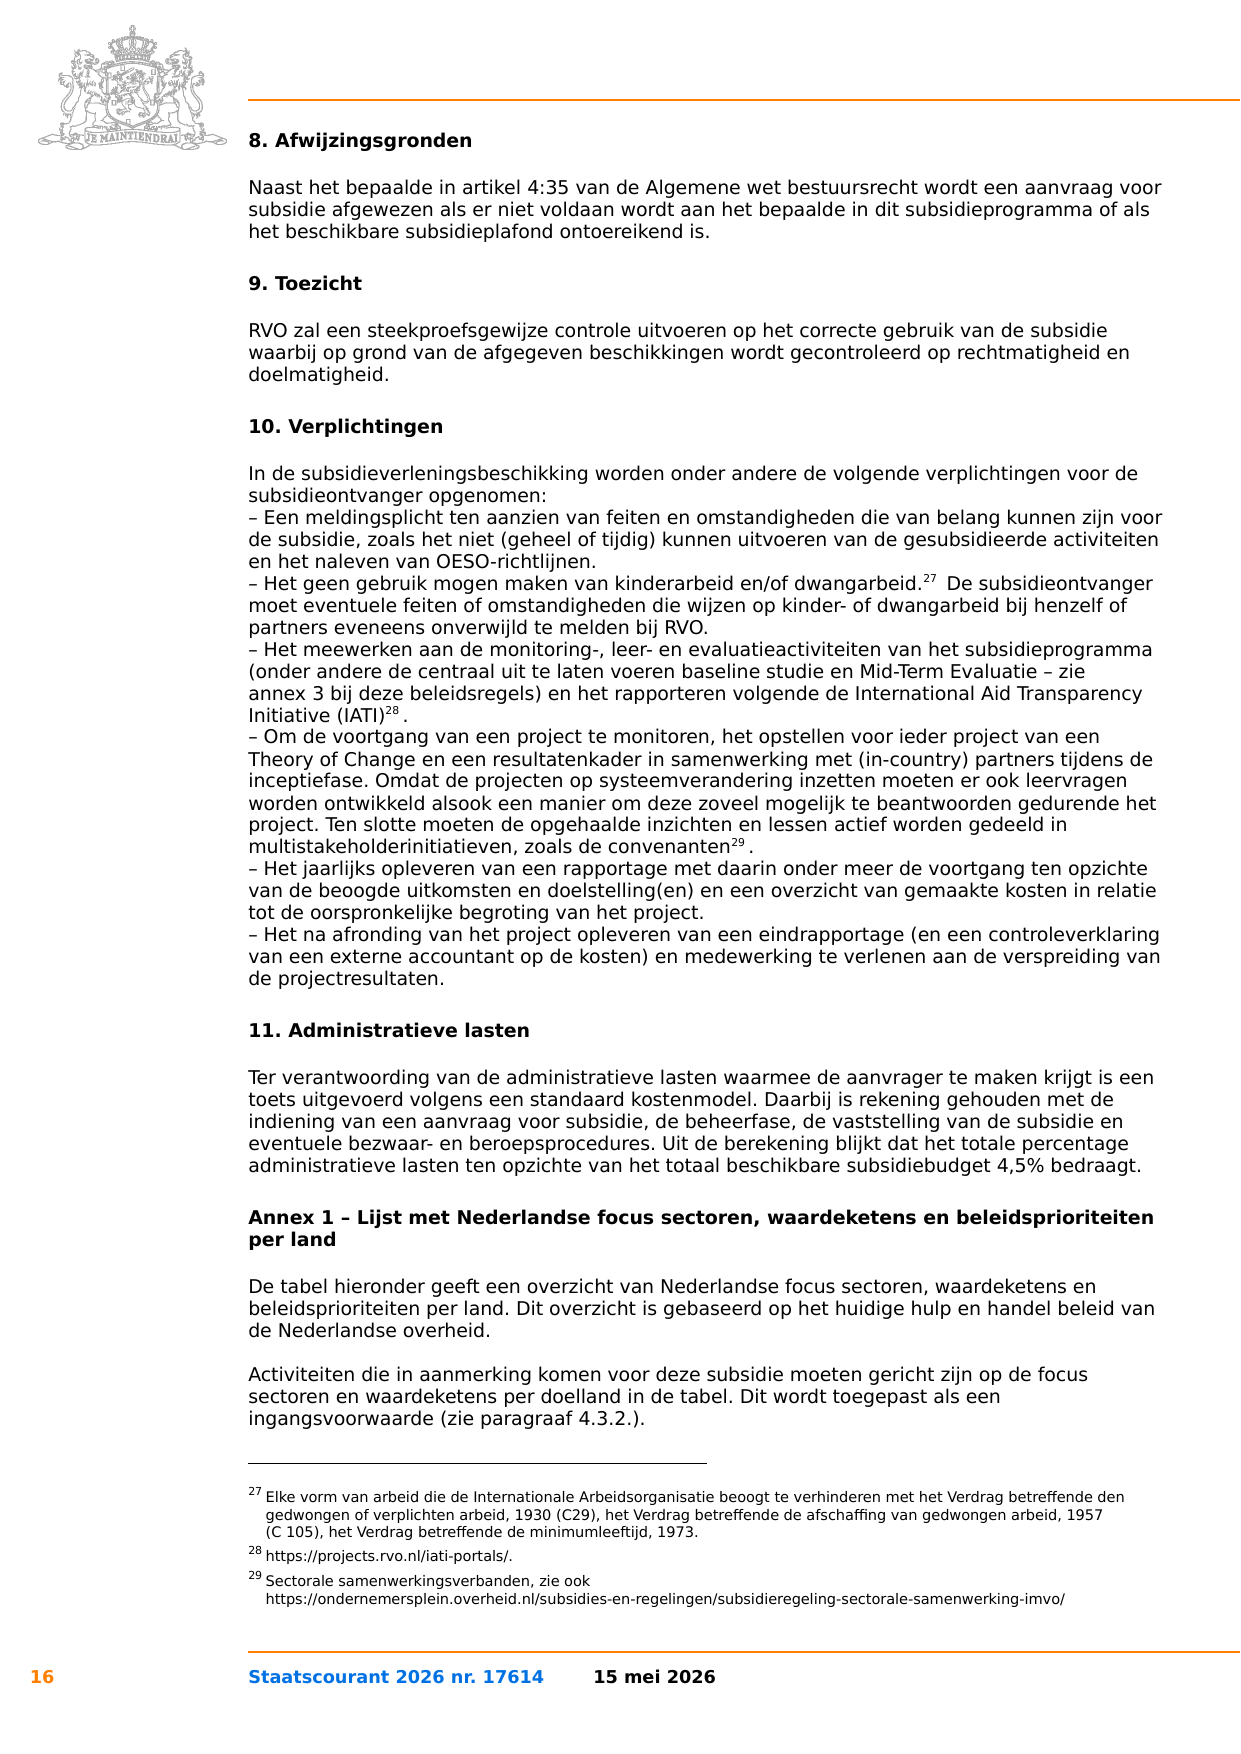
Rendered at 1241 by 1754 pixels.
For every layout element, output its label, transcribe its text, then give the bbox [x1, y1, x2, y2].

text Elke vorm van arbeid die de Internationale Arbeidsorganisatie beoogt te verhinderen met het Verdrag betreffende den gedwongen of verplichten arbeid, 1930 (C29), het Verdrag betreffende de afschaffing van gedwongen arbeid, 1957 (C 105), het Verdrag betreffende de minimumleeftijd, 1973. [248, 1485, 1163, 1541]
text https://projects.rvo.nl/iati-portals/. [248, 1544, 1163, 1566]
text – Het meewerken aan de monitoring-, leer- en evaluatieactiviteiten van het subsidieprogramma (onder andere de centraal uit te laten voeren baseline studie en Mid-Term Evaluatie – zie annex 3 bij deze beleidsregels) en het rapporteren volgende de International Aid Transparency Initiative (IATI). [248, 638, 1163, 726]
text Sectorale samenwerkingsverbanden, zie ook https://ondernemersplein.overheid.nl/subsidies-en-regelingen/subsidieregeling-sectorale-samenwerking-imvo/ [248, 1569, 1163, 1608]
subtitle 8. Afwijzingsgronden [248, 130, 1163, 152]
text De tabel hieronder geeft een overzicht van Nederlandse focus sectoren, waardeketens en beleidsprioriteiten per land. Dit overzicht is gebaseerd op het huidige hulp en handel beleid van de Nederlandse overheid. [248, 1276, 1163, 1342]
text – Een meldingsplicht ten aanzien van feiten en omstandigheden die van belang kunnen zijn voor de subsidie, zoals het niet (geheel of tijdig) kunnen uitvoeren van de gesubsidieerde activiteiten en het naleven van OESO-richtlijnen. [248, 507, 1163, 573]
text RVO zal een steekproefsgewijze controle uitvoeren op het correcte gebruik van de subsidie waarbij op grond van de afgegeven beschikkingen wordt gecontroleerd op rechtmatigheid en doelmatigheid. [248, 320, 1163, 386]
text – Het geen gebruik mogen maken van kinderarbeid en/of dwangarbeid. De subsidieontvanger moet eventuele feiten of omstandigheden die wijzen op kinder- of dwangarbeid bij henzelf of partners eveneens onverwijld te melden bij RVO. [248, 573, 1163, 638]
picture [38, 25, 227, 150]
text Naast het bepaalde in artikel 4:35 van de Algemene wet bestuursrecht wordt een aanvraag voor subsidie afgewezen als er niet voldaan wordt aan het bepaalde in dit subsidieprogramma of als het beschikbare subsidieplafond ontoereikend is. [248, 177, 1163, 243]
subtitle 10. Verplichtingen [248, 416, 1163, 438]
text Activiteiten die in aanmerking komen voor deze subsidie moeten gericht zijn op de focus sectoren en waardeketens per doelland in de tabel. Dit wordt toegepast als een ingangsvoorwaarde (zie paragraaf 4.3.2.). [248, 1364, 1163, 1430]
text In de subsidieverleningsbeschikking worden onder andere de volgende verplichtingen voor de subsidieontvanger opgenomen: [248, 463, 1163, 507]
text Ter verantwoording van de administratieve lasten waarmee de aanvrager te maken krijgt is een toets uitgevoerd volgens een standaard kostenmodel. Daarbij is rekening gehouden met de indiening van een aanvraag voor subsidie, de beheerfase, de vaststelling van de subsidie en eventuele bezwaar- en beroepsprocedures. Uit de berekening blijkt dat het totale percentage administratieve lasten ten opzichte van het totaal beschikbare subsidiebudget 4,5% bedraagt. [248, 1067, 1163, 1177]
subtitle 11. Administratieve lasten [248, 1020, 1163, 1042]
text – Om de voortgang van een project te monitoren, het opstellen voor ieder project van een Theory of Change en een resultatenkader in samenwerking met (in-country) partners tijdens de inceptiefase. Omdat de projecten op systeemverandering inzetten moeten er ook leervragen worden ontwikkeld alsook een manier om deze zoveel mogelijk te beantwoorden gedurende het project. Ten slotte moeten de opgehaalde inzichten en lessen actief worden gedeeld in multistakeholderinitiatieven, zoals de convenanten. [248, 726, 1163, 858]
subtitle 9. Toezicht [248, 273, 1163, 295]
text – Het na afronding van het project opleveren van een eindrapportage (en een controleverklaring van een externe accountant op de kosten) en medewerking te verlenen aan de verspreiding van de projectresultaten. [248, 924, 1163, 990]
text – Het jaarlijks opleveren van een rapportage met daarin onder meer de voortgang ten opzichte van de beoogde uitkomsten en doelstelling(en) en een overzicht van gemaakte kosten in relatie tot de oorspronkelijke begroting van het project. [248, 858, 1163, 924]
subtitle Annex 1 – Lijst met Nederlandse focus sectoren, waardeketens en beleidsprioriteiten per land [248, 1207, 1163, 1251]
